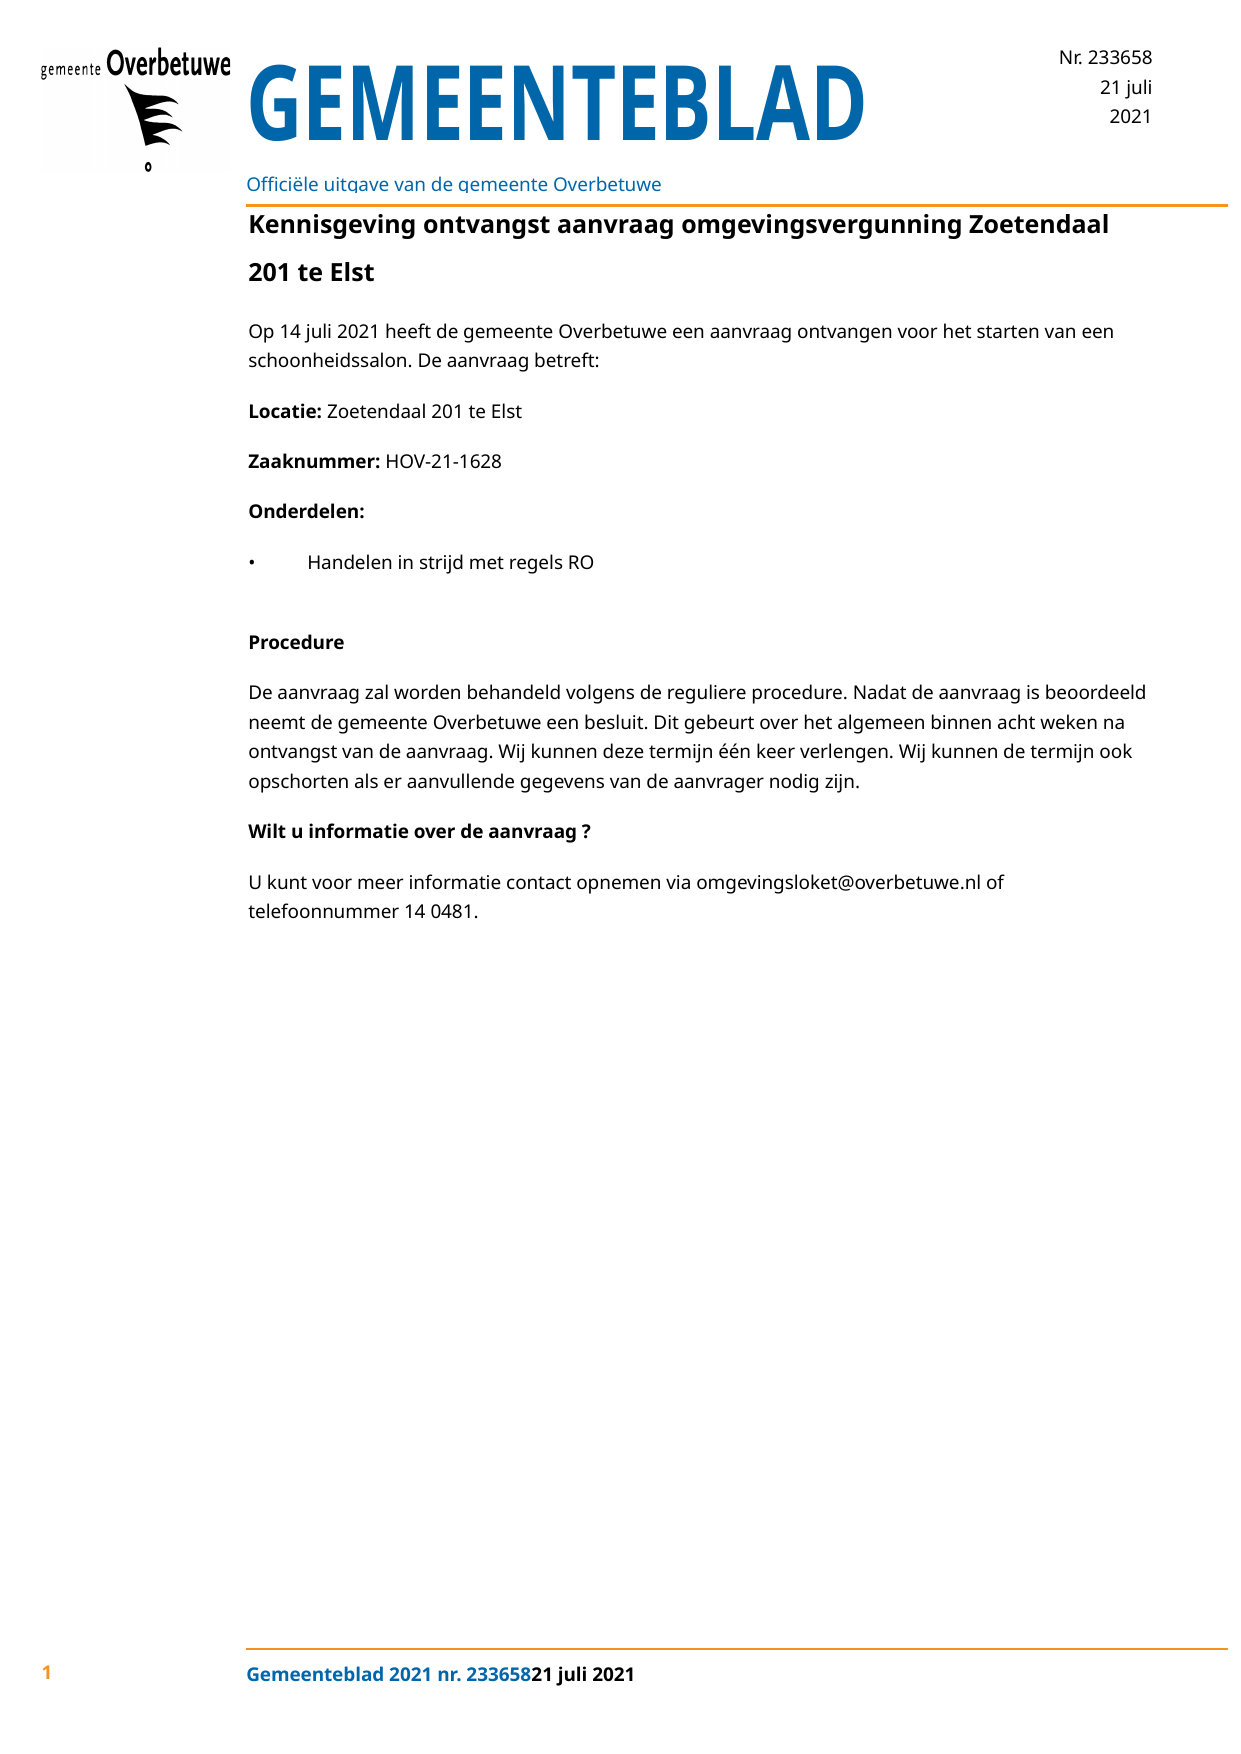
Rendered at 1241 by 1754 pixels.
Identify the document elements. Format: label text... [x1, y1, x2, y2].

text U kunt voor meer informatie contact opnemen via omgevingsloket@overbetuwe.nl of telefoonnummer 14 0481. [248, 869, 1152, 924]
text Locatie: Zoetendaal 201 te Elst [248, 398, 1152, 424]
text Onderdelen: [248, 499, 1152, 524]
text Procedure [248, 629, 1152, 655]
text Op 14 juli 2021 heeft de gemeente Overbetuwe een aanvraag ontvangen voor het starten van een schoonheidssalon. De aanvraag betreft: [248, 318, 1152, 373]
list Handelen in strijd met regels RO [248, 549, 1152, 575]
text De aanvraag zal worden behandeld volgens de reguliere procedure. Nadat de aanvraag is beoordeeld neemt de gemeente Overbetuwe een besluit. Dit gebeurt over het algemeen binnen acht weken na ontvangst van de aanvraag. Wij kunnen deze termijn één keer verlengen. Wij kunnen de termijn ook opschorten als er aanvullende gegevens van de aanvrager nodig zijn. [248, 679, 1152, 794]
text Zaaknummer: HOV-21-1628 [248, 448, 1152, 474]
text Kennisgeving ontvangst aanvraag omgevingsvergunning Zoetendaal 201 te Elst [248, 207, 1152, 288]
text Wilt u informatie over de aanvraag ? [248, 819, 1152, 844]
picture [41, 47, 231, 172]
